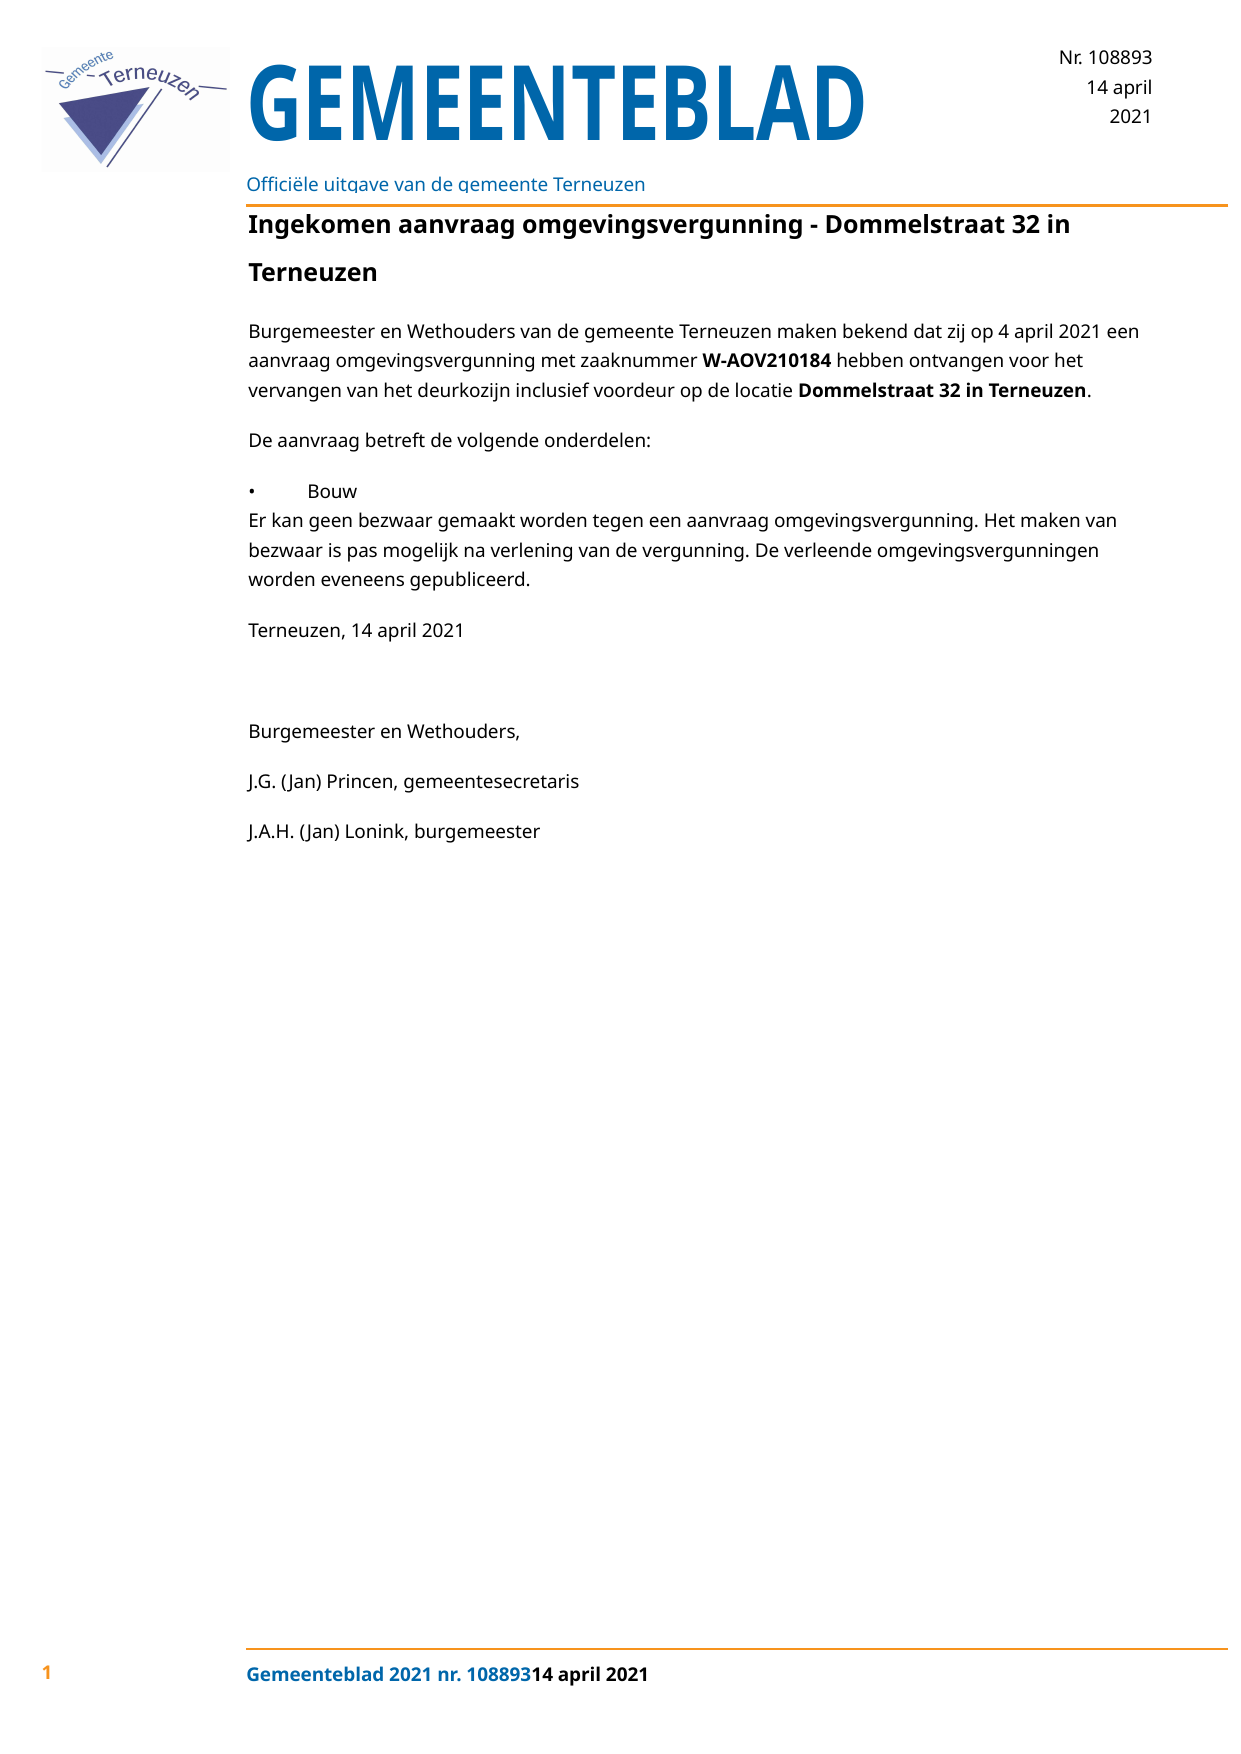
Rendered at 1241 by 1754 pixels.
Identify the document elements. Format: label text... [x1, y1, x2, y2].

text Burgemeester en Wethouders van de gemeente Terneuzen maken bekend dat zij op 4 april 2021 een aanvraag omgevingsvergunning met zaaknummer W-AOV210184 hebben ontvangen voor het vervangen van het deurkozijn inclusief voordeur op de locatie Dommelstraat 32 in Terneuzen. [248, 318, 1152, 403]
picture [41, 47, 231, 172]
text De aanvraag betreft de volgende onderdelen: [248, 427, 1152, 453]
text Er kan geen bezwaar gemaakt worden tegen een aanvraag omgevingsvergunning. Het maken van bezwaar is pas mogelijk na verlening van de vergunning. De verleende omgevingsvergunningen worden eveneens gepubliceerd. [248, 507, 1152, 592]
text Terneuzen, 14 april 2021 [248, 617, 1152, 643]
text J.G. (Jan) Princen, gemeentesecretaris [248, 768, 1152, 794]
text Ingekomen aanvraag omgevingsvergunning - Dommelstraat 32 in Terneuzen [248, 207, 1152, 288]
list Bouw [248, 478, 1152, 504]
text J.A.H. (Jan) Lonink, burgemeester [248, 819, 1152, 844]
text Burgemeester en Wethouders, [248, 718, 1152, 744]
